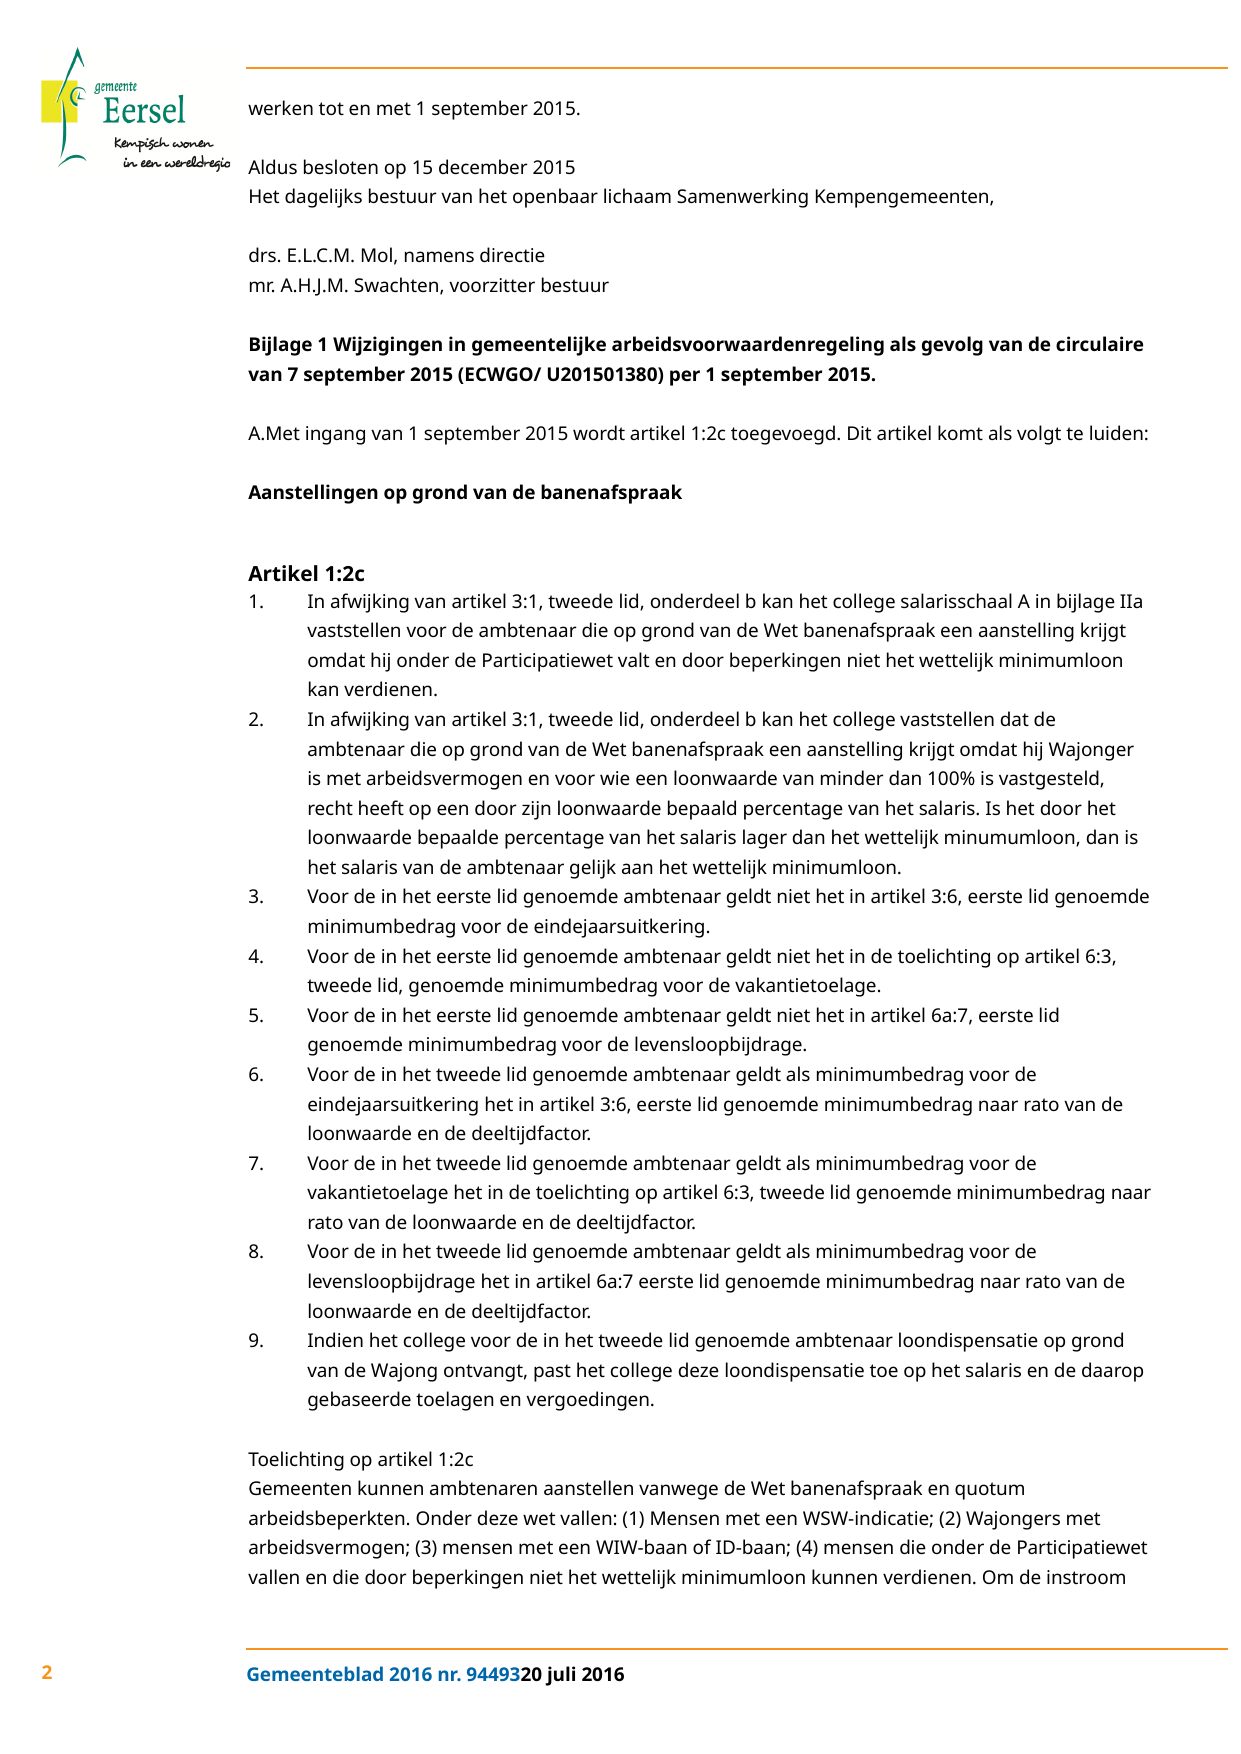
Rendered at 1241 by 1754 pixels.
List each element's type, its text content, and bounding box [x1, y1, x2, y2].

list Voor de in het eerste lid genoemde ambtenaar geldt niet het in artikel 3:6, eerste lid genoemde minimumbedrag voor de eindejaarsuitkering. [248, 884, 1152, 939]
picture [41, 47, 231, 172]
text Aanstellingen op grond van de banenafspraak [248, 479, 1152, 505]
text Gemeenten kunnen ambtenaren aanstellen vanwege de Wet banenafspraak en quotum arbeidsbeperkten. Onder deze wet vallen: (1) Mensen met een WSW-indicatie; (2) Wajongers met arbeidsvermogen; (3) mensen met een WIW-baan of ID-baan; (4) mensen die onder de Participatiewet vallen en die door beperkingen niet het wettelijk minimumloon kunnen verdienen. Om de instroom [248, 1475, 1152, 1590]
text A.Met ingang van 1 september 2015 wordt artikel 1:2c toegevoegd. Dit artikel komt als volgt te luiden: [248, 420, 1152, 446]
list Voor de in het tweede lid genoemde ambtenaar geldt als minimumbedrag voor de vakantietoelage het in de toelichting op artikel 6:3, tweede lid genoemde minimumbedrag naar rato van de loonwaarde en de deeltijdfactor. [248, 1150, 1152, 1235]
list Voor de in het eerste lid genoemde ambtenaar geldt niet het in de toelichting op artikel 6:3, tweede lid, genoemde minimumbedrag voor de vakantietoelage. [248, 943, 1152, 998]
text Aldus besloten op 15 december 2015 [248, 154, 1152, 180]
list Voor de in het tweede lid genoemde ambtenaar geldt als minimumbedrag voor de eindejaarsuitkering het in artikel 3:6, eerste lid genoemde minimumbedrag naar rato van de loonwaarde en de deeltijdfactor. [248, 1061, 1152, 1146]
text mr. A.H.J.M. Swachten, voorzitter bestuur [248, 272, 1152, 298]
list In afwijking van artikel 3:1, tweede lid, onderdeel b kan het college salarisschaal A in bijlage IIa vaststellen voor de ambtenaar die op grond van de Wet banenafspraak een aanstelling krijgt omdat hij onder de Participatiewet valt en door beperkingen niet het wettelijk minimumloon kan verdienen. [248, 588, 1152, 702]
text drs. E.L.C.M. Mol, namens directie [248, 243, 1152, 268]
list Voor de in het eerste lid genoemde ambtenaar geldt niet het in artikel 6a:7, eerste lid genoemde minimumbedrag voor de levensloopbijdrage. [248, 1002, 1152, 1057]
text Bijlage 1 Wijzigingen in gemeentelijke arbeidsvoorwaardenregeling als gevolg van de circulaire van 7 september 2015 (ECWGO/ U201501380) per 1 september 2015. [248, 331, 1152, 387]
text werken tot en met 1 september 2015. [248, 95, 1152, 121]
text Het dagelijks bestuur van het openbaar lichaam Samenwerking Kempengemeenten, [248, 183, 1152, 209]
list Voor de in het tweede lid genoemde ambtenaar geldt als minimumbedrag voor de levensloopbijdrage het in artikel 6a:7 eerste lid genoemde minimumbedrag naar rato van de loonwaarde en de deeltijdfactor. [248, 1239, 1152, 1323]
text Artikel 1:2c [248, 559, 1152, 588]
list In afwijking van artikel 3:1, tweede lid, onderdeel b kan het college vaststellen dat de ambtenaar die op grond van de Wet banenafspraak een aanstelling krijgt omdat hij Wajonger is met arbeidsvermogen en voor wie een loonwaarde van minder dan 100% is vastgesteld, recht heeft op een door zijn loonwaarde bepaald percentage van het salaris. Is het door het loonwaarde bepaalde percentage van het salaris lager dan het wettelijk minumumloon, dan is het salaris van de ambtenaar gelijk aan het wettelijk minimumloon. [248, 706, 1152, 880]
list Indien het college voor de in het tweede lid genoemde ambtenaar loondispensatie op grond van de Wajong ontvangt, past het college deze loondispensatie toe op het salaris en de daarop gebaseerde toelagen en vergoedingen. [248, 1327, 1152, 1412]
text Toelichting op artikel 1:2c [248, 1446, 1152, 1471]
